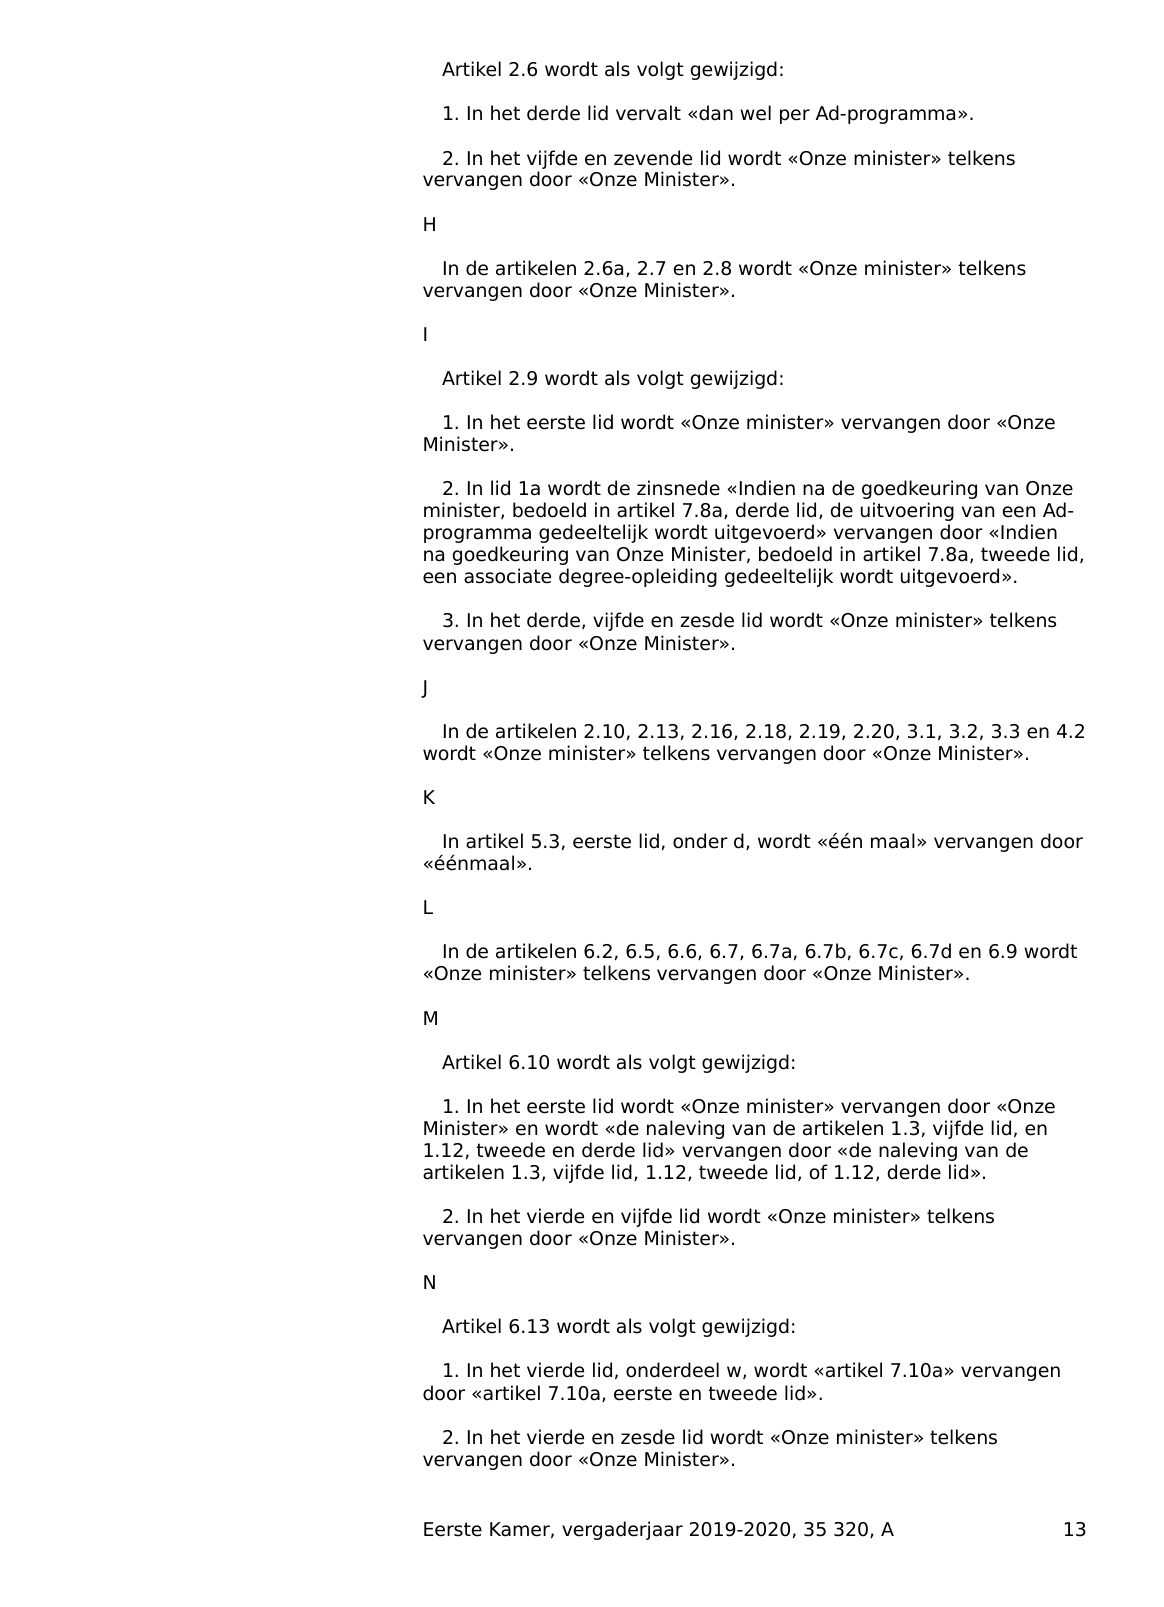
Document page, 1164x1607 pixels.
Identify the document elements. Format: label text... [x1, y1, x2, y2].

text Artikel 2.6 wordt als volgt gewijzigd: [422, 59, 1087, 81]
text 3. In het derde, vijfde en zesde lid wordt «Onze minister» telkens vervangen door «Onze Minister». [422, 610, 1087, 654]
text 1. In het derde lid vervalt «dan wel per Ad-programma». [422, 103, 1087, 125]
text 1. In het vierde lid, onderdeel w, wordt «artikel 7.10a» vervangen door «artikel 7.10a, eerste en tweede lid». [422, 1360, 1087, 1404]
text 2. In het vijfde en zevende lid wordt «Onze minister» telkens vervangen door «Onze Minister». [422, 147, 1087, 191]
text Artikel 2.9 wordt als volgt gewijzigd: [422, 368, 1087, 390]
text 2. In het vierde en zesde lid wordt «Onze minister» telkens vervangen door «Onze Minister». [422, 1427, 1087, 1471]
text Artikel 6.10 wordt als volgt gewijzigd: [422, 1052, 1087, 1074]
text In artikel 5.3, eerste lid, onder d, wordt «één maal» vervangen door «éénmaal». [422, 831, 1087, 875]
text K [422, 787, 1087, 809]
text In de artikelen 6.2, 6.5, 6.6, 6.7, 6.7a, 6.7b, 6.7c, 6.7d en 6.9 wordt «Onze minister» telkens vervangen door «Onze Minister». [422, 941, 1087, 985]
text L [422, 897, 1087, 919]
text 2. In het vierde en vijfde lid wordt «Onze minister» telkens vervangen door «Onze Minister». [422, 1206, 1087, 1250]
text In de artikelen 2.10, 2.13, 2.16, 2.18, 2.19, 2.20, 3.1, 3.2, 3.3 en 4.2 wordt «Onze minister» telkens vervangen door «Onze Minister». [422, 721, 1087, 765]
text N [422, 1272, 1087, 1294]
text 1. In het eerste lid wordt «Onze minister» vervangen door «Onze Minister». [422, 412, 1087, 456]
text J [422, 677, 1087, 698]
text I [422, 324, 1087, 346]
text H [422, 213, 1087, 236]
text M [422, 1007, 1087, 1029]
text 1. In het eerste lid wordt «Onze minister» vervangen door «Onze Minister» en wordt «de naleving van de artikelen 1.3, vijfde lid, en 1.12, tweede en derde lid» vervangen door «de naleving van de artikelen 1.3, vijfde lid, 1.12, tweede lid, of 1.12, derde lid». [422, 1096, 1087, 1184]
text In de artikelen 2.6a, 2.7 en 2.8 wordt «Onze minister» telkens vervangen door «Onze Minister». [422, 258, 1087, 302]
text 2. In lid 1a wordt de zinsnede «Indien na de goedkeuring van Onze minister, bedoeld in artikel 7.8a, derde lid, de uitvoering van een Ad-programma gedeeltelijk wordt uitgevoerd» vervangen door «Indien na goedkeuring van Onze Minister, bedoeld in artikel 7.8a, tweede lid, een associate degree-opleiding gedeeltelijk wordt uitgevoerd». [422, 478, 1087, 588]
text Artikel 6.13 wordt als volgt gewijzigd: [422, 1316, 1087, 1338]
